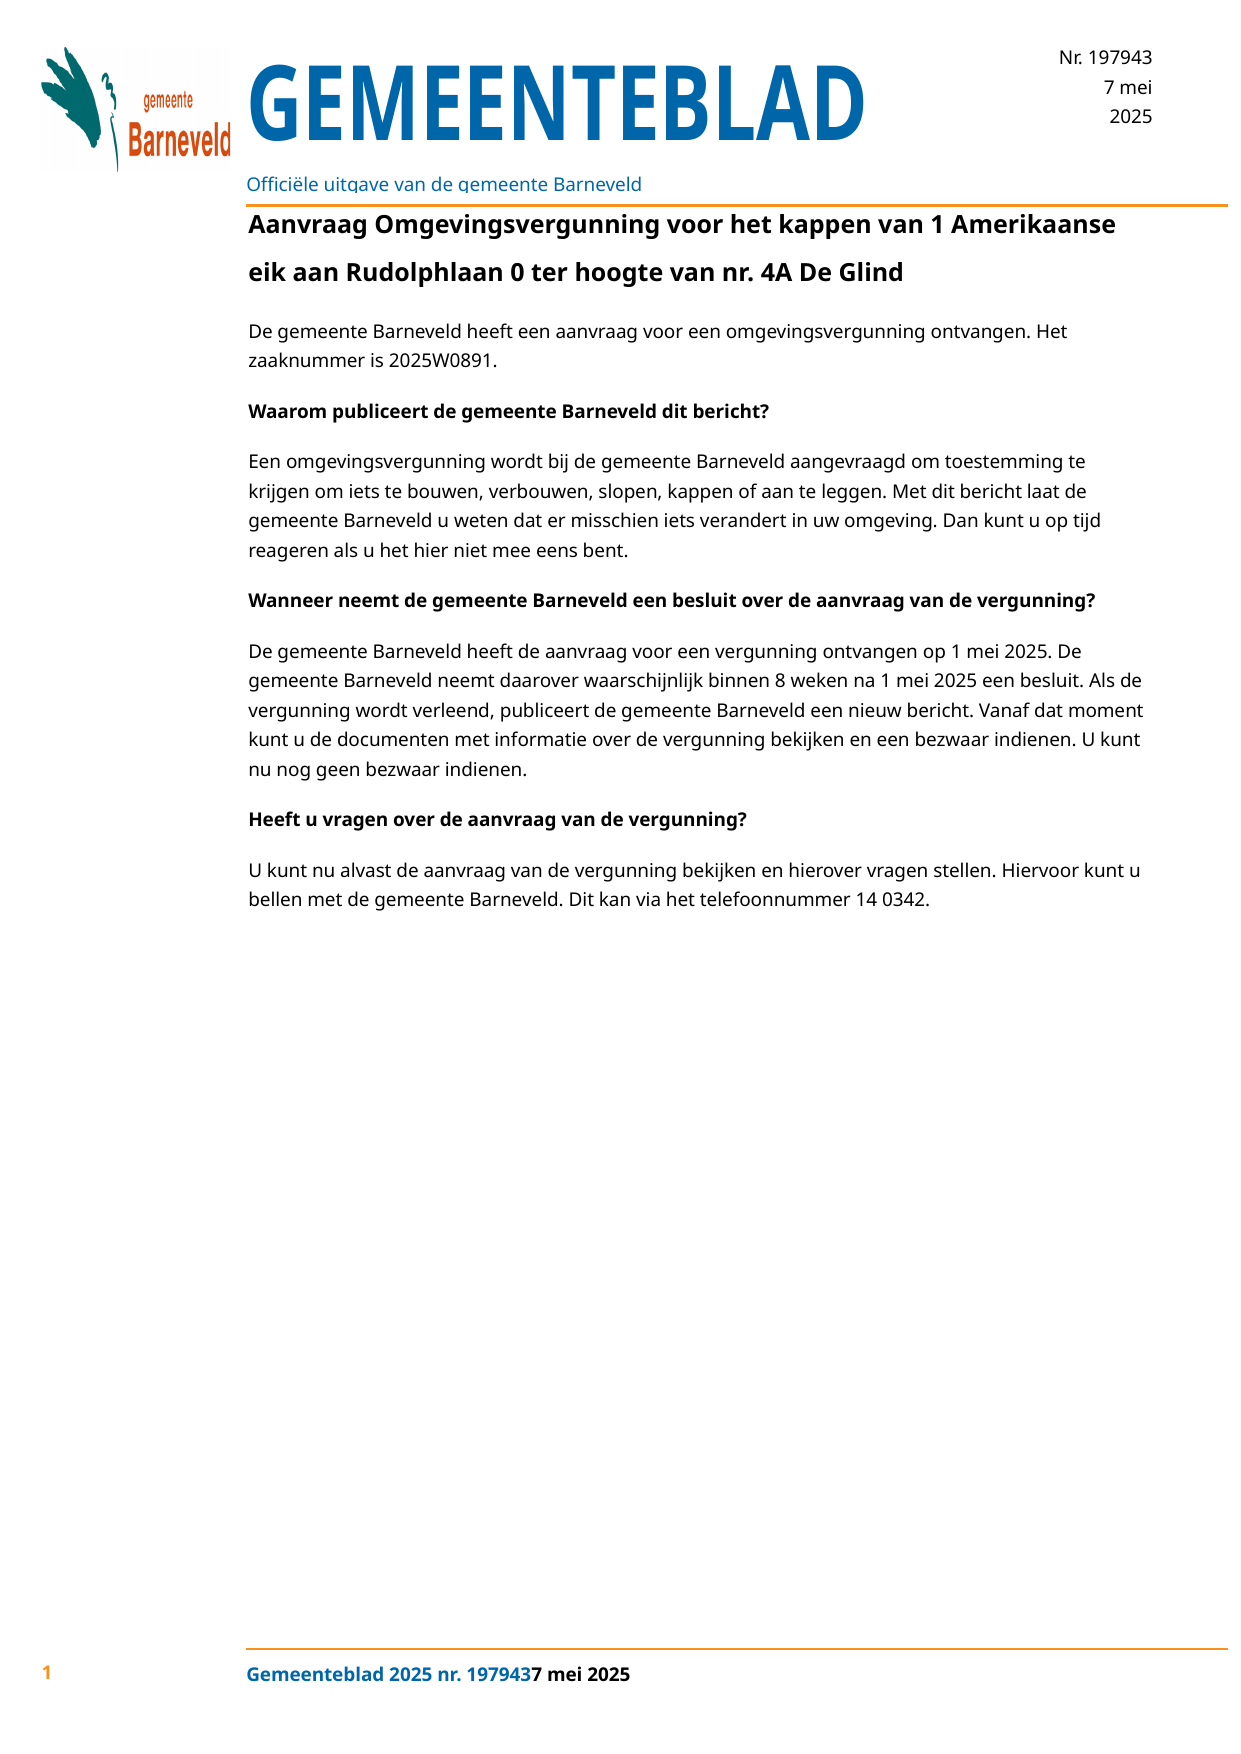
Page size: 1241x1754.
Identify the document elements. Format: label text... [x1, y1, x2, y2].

text Aanvraag Omgevingsvergunning voor het kappen van 1 Amerikaanse eik aan Rudolphlaan 0 ter hoogte van nr. 4A De Glind [248, 207, 1152, 288]
text De gemeente Barneveld heeft een aanvraag voor een omgevingsvergunning ontvangen. Het zaaknummer is 2025W0891. [248, 318, 1152, 373]
text Een omgevingsvergunning wordt bij de gemeente Barneveld aangevraagd om toestemming te krijgen om iets te bouwen, verbouwen, slopen, kappen of aan te leggen. Met dit bericht laat de gemeente Barneveld u weten dat er misschien iets verandert in uw omgeving. Dan kunt u op tijd reageren als u het hier niet mee eens bent. [248, 448, 1152, 563]
text De gemeente Barneveld heeft de aanvraag voor een vergunning ontvangen op 1 mei 2025. De gemeente Barneveld neemt daarover waarschijnlijk binnen 8 weken na 1 mei 2025 een besluit. Als de vergunning wordt verleend, publiceert de gemeente Barneveld een nieuw bericht. Vanaf dat moment kunt u de documenten met informatie over de vergunning bekijken en een bezwaar indienen. U kunt nu nog geen bezwaar indienen. [248, 638, 1152, 782]
picture [41, 47, 231, 172]
text Heeft u vragen over de aanvraag van de vergunning? [248, 807, 1152, 832]
text Wanneer neemt de gemeente Barneveld een besluit over de aanvraag van de vergunning? [248, 587, 1152, 613]
text U kunt nu alvast de aanvraag van de vergunning bekijken en hierover vragen stellen. Hiervoor kunt u bellen met de gemeente Barneveld. Dit kan via het telefoonnummer 14 0342. [248, 857, 1152, 912]
text Waarom publiceert de gemeente Barneveld dit bericht? [248, 398, 1152, 424]
